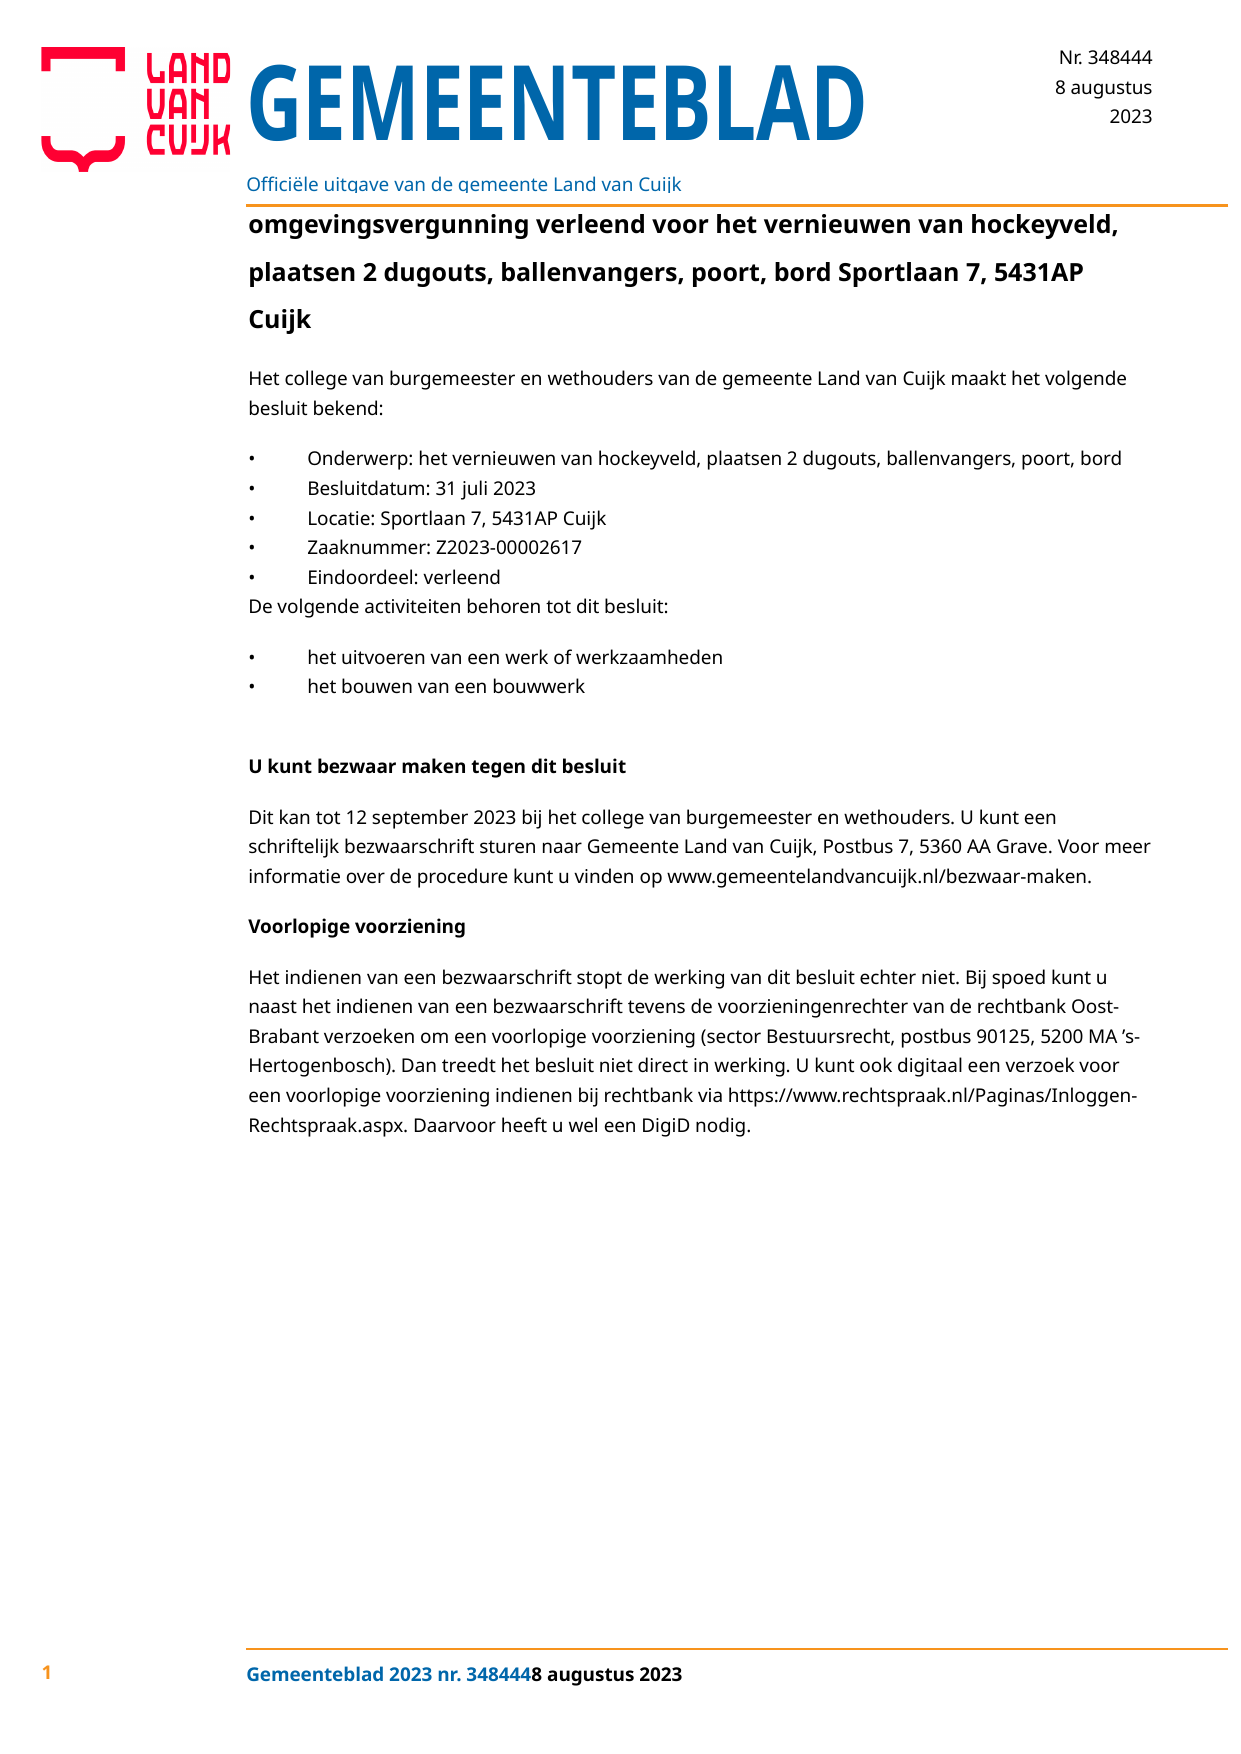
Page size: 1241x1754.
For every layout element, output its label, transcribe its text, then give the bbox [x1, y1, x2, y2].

list het bouwen van een bouwwerk [248, 673, 1152, 699]
list Onderwerp: het vernieuwen van hockeyveld, plaatsen 2 dugouts, ballenvangers, poort, bord [248, 446, 1152, 471]
text U kunt bezwaar maken tegen dit besluit [248, 753, 1152, 779]
text Het indienen van een bezwaarschrift stopt de werking van dit besluit echter niet. Bij spoed kunt u naast het indienen van een bezwaarschrift tevens de voorzieningenrechter van de rechtbank Oost-Brabant verzoeken om een voorlopige voorziening (sector Bestuursrecht, postbus 90125, 5200 MA ’s-Hertogenbosch). Dan treedt het besluit niet direct in werking. U kunt ook digitaal een verzoek voor een voorlopige voorziening indienen bij rechtbank via https://www.rechtspraak.nl/Paginas/Inloggen-Rechtspraak.aspx. Daarvoor heeft u wel een DigiD nodig. [248, 964, 1152, 1137]
text De volgende activiteiten behoren tot dit besluit: [248, 593, 1152, 619]
text Het college van burgemeester en wethouders van de gemeente Land van Cuijk maakt het volgende besluit bekend: [248, 366, 1152, 421]
list Besluitdatum: 31 juli 2023 [248, 475, 1152, 501]
picture [41, 47, 231, 172]
text Dit kan tot 12 september 2023 bij het college van burgemeester en wethouders. U kunt een schriftelijk bezwaarschrift sturen naar Gemeente Land van Cuijk, Postbus 7, 5360 AA Grave. Voor meer informatie over de procedure kunt u vinden op www.gemeentelandvancuijk.nl/bezwaar-maken. [248, 804, 1152, 889]
text Voorlopige voorziening [248, 913, 1152, 939]
list Zaaknummer: Z2023-00002617 [248, 534, 1152, 560]
list Eindoordeel: verleend [248, 564, 1152, 589]
list het uitvoeren van een werk of werkzaamheden [248, 644, 1152, 669]
text omgevingsvergunning verleend voor het vernieuwen van hockeyveld, plaatsen 2 dugouts, ballenvangers, poort, bord Sportlaan 7, 5431AP Cuijk [248, 207, 1152, 336]
list Locatie: Sportlaan 7, 5431AP Cuijk [248, 505, 1152, 530]
